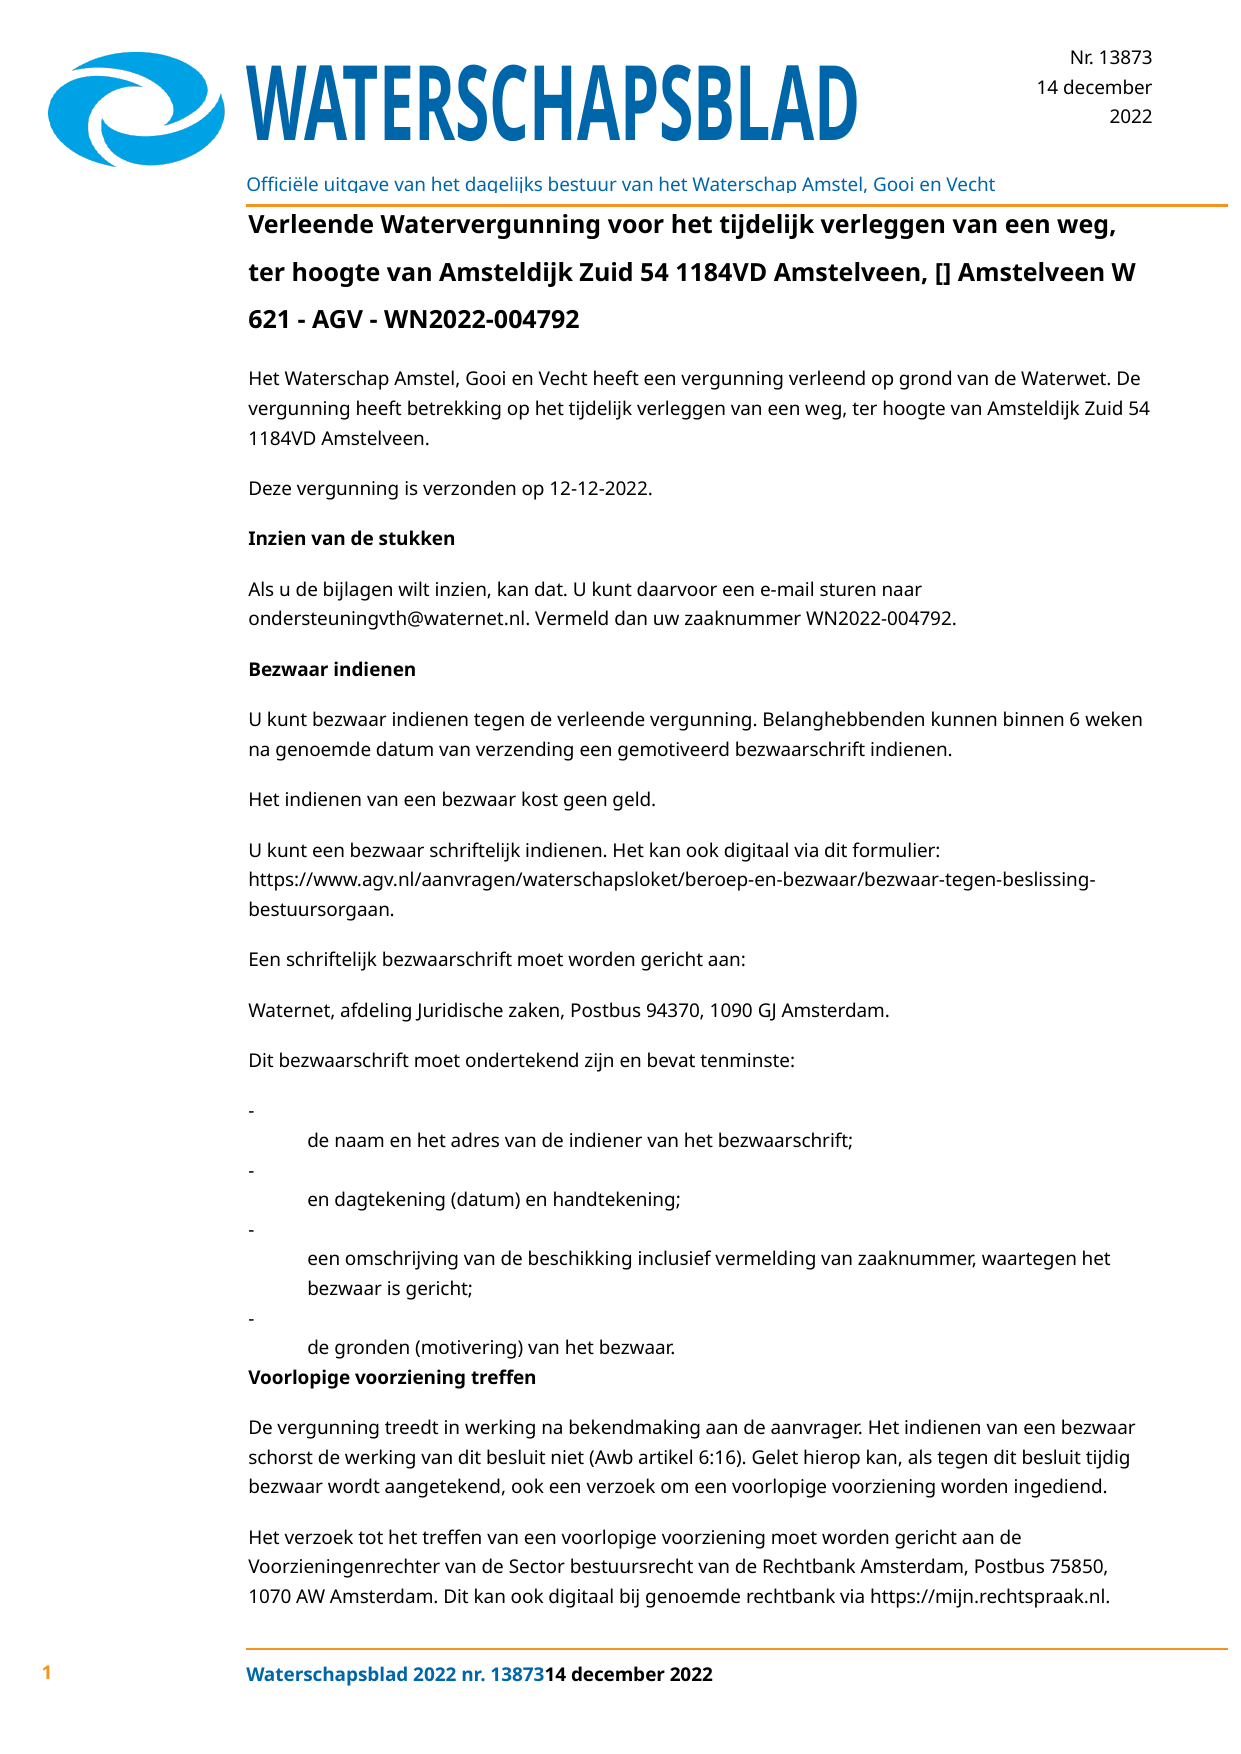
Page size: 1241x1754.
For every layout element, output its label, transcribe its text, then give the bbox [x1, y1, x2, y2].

text U kunt bezwaar indienen tegen de verleende vergunning. Belanghebbenden kunnen binnen 6 weken na genoemde datum van verzending een gemotiveerd bezwaarschrift indienen. [248, 706, 1152, 762]
text Voorlopige voorziening treffen [248, 1364, 1152, 1389]
list de naam en het adres van de indiener van het bezwaarschrift; [248, 1127, 1152, 1153]
text Deze vergunning is verzonden op 12-12-2022. [248, 475, 1152, 501]
text Waternet, afdeling Juridische zaken, Postbus 94370, 1090 GJ Amsterdam. [248, 997, 1152, 1022]
text Dit bezwaarschrift moet ondertekend zijn en bevat tenminste: [248, 1047, 1152, 1073]
list en dagtekening (datum) en handtekening; [248, 1186, 1152, 1212]
text Verleende Watervergunning voor het tijdelijk verleggen van een weg, ter hoogte van Amsteldijk Zuid 54 1184VD Amstelveen, [] Amstelveen W 621 - AGV - WN2022-004792 [248, 207, 1152, 336]
text Het indienen van een bezwaar kost geen geld. [248, 786, 1152, 812]
picture [41, 47, 231, 172]
list de gronden (motivering) van het bezwaar. [248, 1334, 1152, 1360]
list een omschrijving van de beschikking inclusief vermelding van zaaknummer, waartegen het bezwaar is gericht; [248, 1246, 1152, 1301]
text Inzien van de stukken [248, 526, 1152, 551]
text Het verzoek tot het treffen van een voorlopige voorziening moet worden gericht aan de Voorzieningenrechter van de Sector bestuursrecht van de Rechtbank Amsterdam, Postbus 75850, 1070 AW Amsterdam. Dit kan ook digitaal bij genoemde rechtbank via https://mijn.rechtspraak.nl. [248, 1524, 1152, 1609]
text Als u de bijlagen wilt inzien, kan dat. U kunt daarvoor een e-mail sturen naar ondersteuningvth@waternet.nl. Vermeld dan uw zaaknummer WN2022-004792. [248, 576, 1152, 631]
text Bezwaar indienen [248, 656, 1152, 682]
text U kunt een bezwaar schriftelijk indienen. Het kan ook digitaal via dit formulier: https://www.agv.nl/aanvragen/waterschapsloket/beroep-en-bezwaar/bezwaar-tegen-beslissing-bestuursorgaan. [248, 837, 1152, 922]
text Een schriftelijk bezwaarschrift moet worden gericht aan: [248, 946, 1152, 972]
text De vergunning treedt in werking na bekendmaking aan de aanvrager. Het indienen van een bezwaar schorst de werking van dit besluit niet (Awb artikel 6:16). Gelet hierop kan, als tegen dit besluit tijdig bezwaar wordt aangetekend, ook een verzoek om een voorlopige voorziening worden ingediend. [248, 1414, 1152, 1499]
text Het Waterschap Amstel, Gooi en Vecht heeft een vergunning verleend op grond van de Waterwet. De vergunning heeft betrekking op het tijdelijk verleggen van een weg, ter hoogte van Amsteldijk Zuid 54 1184VD Amstelveen. [248, 366, 1152, 450]
